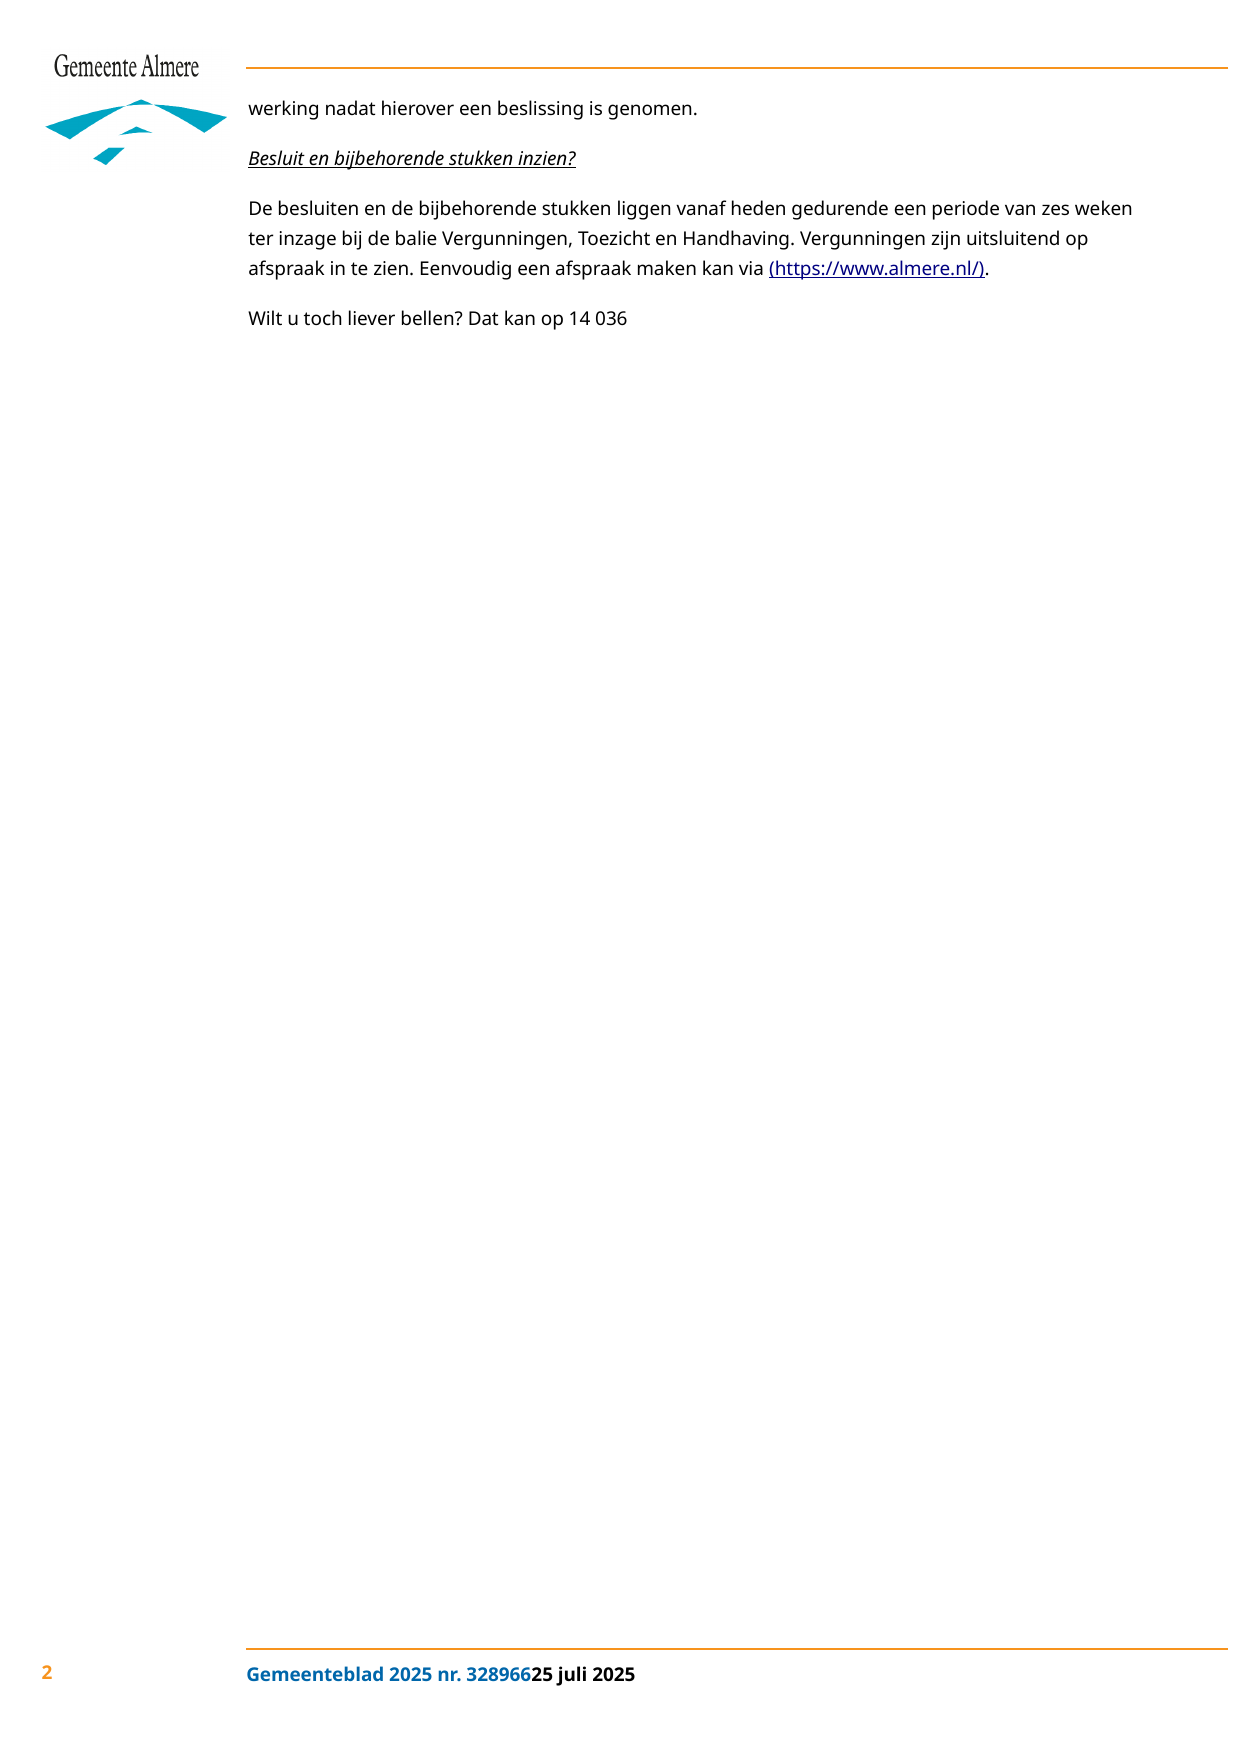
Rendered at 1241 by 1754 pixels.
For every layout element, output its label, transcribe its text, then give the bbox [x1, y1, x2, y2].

text Wilt u toch liever bellen? Dat kan op 14 036 [248, 305, 1152, 331]
text Besluit en bijbehorende stukken inzien? [248, 145, 1152, 171]
text werking nadat hierover een beslissing is genomen. [248, 95, 1152, 121]
picture [41, 47, 231, 172]
text De besluiten en de bijbehorende stukken liggen vanaf heden gedurende een periode van zes weken ter inzage bij de balie Vergunningen, Toezicht en Handhaving. Vergunningen zijn uitsluitend op afspraak in te zien. Eenvoudig een afspraak maken kan via (https://www.almere.nl/). [248, 196, 1152, 281]
